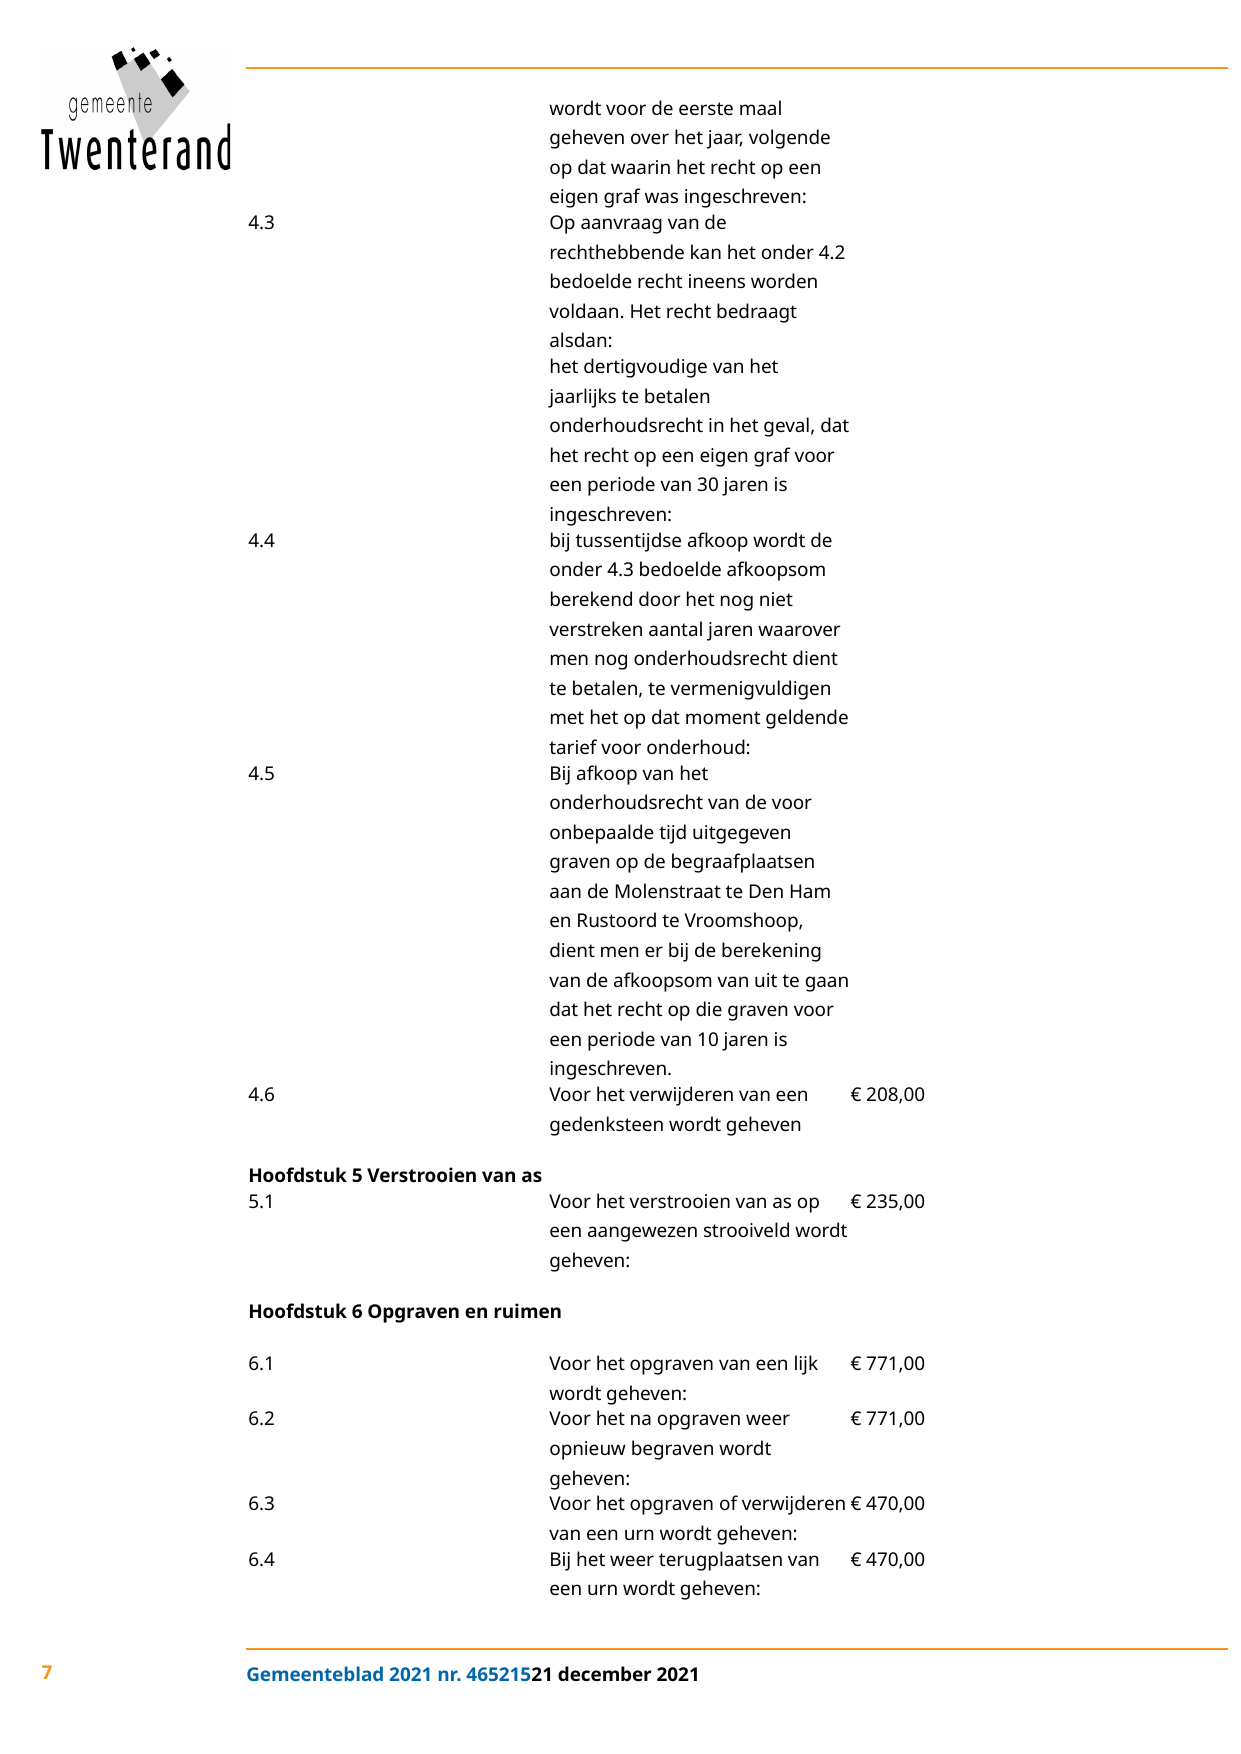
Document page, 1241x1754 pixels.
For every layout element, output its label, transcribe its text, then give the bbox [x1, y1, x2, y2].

table_cell wordt voor de eerste maal geheven over het jaar, volgende op dat waarin het recht op een eigen graf was ingeschreven: [549, 95, 850, 209]
table_cell € 771,00 [850, 1350, 1152, 1406]
table_cell Voor het na opgraven weer opnieuw begraven wordt geheven: [549, 1406, 850, 1490]
table_cell [549, 1325, 850, 1350]
table_cell Voor het opgraven van een lijk wordt geheven: [549, 1350, 850, 1406]
table_cell Voor het opgraven of verwijderen van een urn wordt geheven: [549, 1490, 850, 1546]
table_cell 6.3 [248, 1490, 549, 1546]
table_cell Hoofdstuk 5 Verstrooien van as [248, 1163, 850, 1188]
table_cell Hoofdstuk 6 Opgraven en ruimen [248, 1299, 850, 1324]
table_cell [549, 1137, 850, 1162]
table_cell 4.6 [248, 1081, 549, 1137]
table_cell Voor het verstrooien van as op een aangewezen strooiveld wordt geheven: [549, 1188, 850, 1273]
table_cell 4.3 [248, 209, 549, 527]
table_cell bij tussentijdse afkoop wordt de onder 4.3 bedoelde afkoopsom berekend door het nog niet verstreken aantal jaren waarover men nog onderhoudsrecht dient te betalen, te vermenigvuldigen met het op dat moment geldende tarief voor onderhoud: [549, 527, 850, 760]
table_cell [850, 1163, 1152, 1188]
table_cell [248, 1273, 549, 1299]
table_cell 4.5 [248, 760, 549, 1081]
table_cell [850, 760, 1152, 1081]
picture [41, 47, 231, 172]
table_cell [850, 527, 1152, 760]
table_cell [248, 1137, 549, 1162]
table_cell [248, 1325, 549, 1350]
table_cell 5.1 [248, 1188, 549, 1273]
table_cell [850, 209, 1152, 353]
table_cell [850, 1299, 1152, 1324]
table_cell € 235,00 [850, 1188, 1152, 1273]
table_cell Bij het weer terugplaatsen van een urn wordt geheven: [549, 1546, 850, 1601]
table_cell [850, 1325, 1152, 1350]
table_cell 6.2 [248, 1406, 549, 1490]
table_cell [850, 95, 1152, 209]
table_cell 6.1 [248, 1350, 549, 1406]
table_cell € 208,00 [850, 1081, 1152, 1137]
table_cell [549, 1273, 850, 1299]
table_cell Op aanvraag van de rechthebbende kan het onder 4.2 bedoelde recht ineens worden voldaan. Het recht bedraagt alsdan: [549, 209, 850, 353]
table_cell het dertigvoudige van het jaarlijks te betalen onderhoudsrecht in het geval, dat het recht op een eigen graf voor een periode van 30 jaren is ingeschreven: [549, 353, 850, 527]
table_cell [850, 1273, 1152, 1299]
table_cell [850, 1137, 1152, 1162]
table_cell € 771,00 [850, 1406, 1152, 1490]
table_cell Bij afkoop van het onderhoudsrecht van de voor onbepaalde tijd uitgegeven graven op de begraafplaatsen aan de Molenstraat te Den Ham en Rustoord te Vroomshoop, dient men er bij de berekening van de afkoopsom van uit te gaan dat het recht op die graven voor een periode van 10 jaren is ingeschreven. [549, 760, 850, 1081]
table_cell € 470,00 [850, 1490, 1152, 1546]
table_cell Voor het verwijderen van een gedenksteen wordt geheven [549, 1081, 850, 1137]
table_cell € 470,00 [850, 1546, 1152, 1601]
table_cell [248, 95, 549, 209]
table_cell [850, 353, 1152, 527]
table_cell 4.4 [248, 527, 549, 760]
table_cell 6.4 [248, 1546, 549, 1601]
